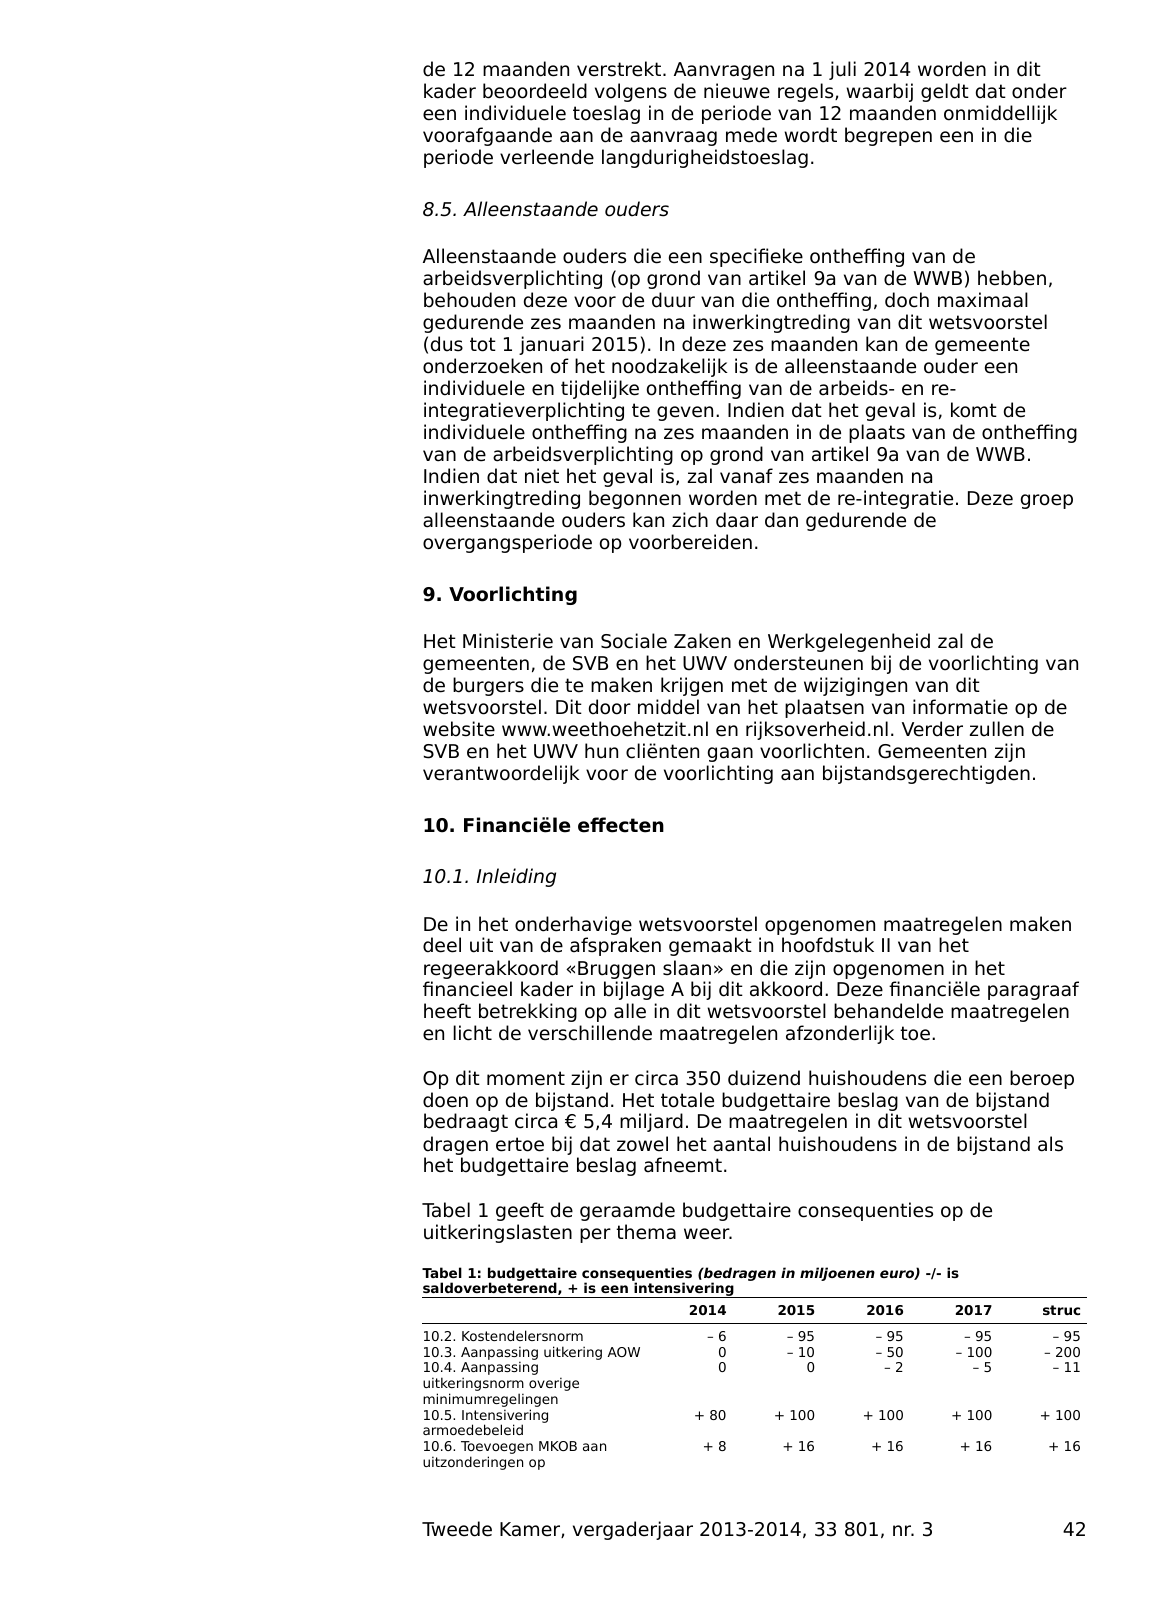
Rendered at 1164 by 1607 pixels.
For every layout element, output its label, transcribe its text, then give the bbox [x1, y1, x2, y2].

table_cell – 11 [998, 1360, 1087, 1407]
table_cell – 95 [732, 1324, 821, 1344]
text De in het onderhavige wetsvoorstel opgenomen maatregelen maken deel uit van de afspraken gemaakt in hoofdstuk II van het regeerakkoord «Bruggen slaan» en die zijn opgenomen in het financieel kader in bijlage A bij dit akkoord. Deze financiële paragraaf heeft betrekking op alle in dit wetsvoorstel behandelde maatregelen en licht de verschillende maatregelen afzonderlijk toe. [422, 913, 1087, 1045]
text Op dit moment zijn er circa 350 duizend huishoudens die een beroep doen op de bijstand. Het totale budgettaire beslag van de bijstand bedraagt circa € 5,4 miljard. De maatregelen in dit wetsvoorstel dragen ertoe bij dat zowel het aantal huishoudens in de bijstand als het budgettaire beslag afneemt. [422, 1067, 1087, 1177]
subtitle 8.5. Alleenstaande ouders [422, 199, 1087, 221]
table_cell – 95 [821, 1324, 909, 1344]
table_cell + 100 [732, 1408, 821, 1439]
table_cell struc [998, 1298, 1087, 1323]
table_cell – 2 [821, 1360, 909, 1407]
subtitle 10. Financiële effecten [422, 814, 1087, 836]
table_cell 0 [644, 1360, 732, 1407]
table_cell 10.4. Aanpassing uitkeringsnorm overige minimumregelingen [422, 1360, 644, 1407]
table_cell – 95 [998, 1324, 1087, 1344]
subtitle 10.1. Inleiding [422, 866, 1087, 888]
table_cell – 5 [910, 1360, 998, 1407]
table_cell + 100 [910, 1408, 998, 1439]
text Het Ministerie van Sociale Zaken en Werkgelegenheid zal de gemeenten, de SVB en het UWV ondersteunen bij de voorlichting van de burgers die te maken krijgen met de wijzigingen van dit wetsvoorstel. Dit door middel van het plaatsen van informatie op de website www.weethoehetzit.nl en rijksoverheid.nl. Verder zullen de SVB en het UWV hun cliënten gaan voorlichten. Gemeenten zijn verantwoordelijk voor de voorlichting aan bijstandsgerechtigden. [422, 631, 1087, 784]
table_cell – 200 [998, 1345, 1087, 1360]
subtitle 9. Voorlichting [422, 584, 1087, 606]
table_cell 2015 [732, 1298, 821, 1323]
text Alleenstaande ouders die een specifieke ontheffing van de arbeidsverplichting (op grond van artikel 9a van de WWB) hebben, behouden deze voor de duur van die ontheffing, doch maximaal gedurende zes maanden na inwerkingtreding van dit wetsvoorstel (dus tot 1 januari 2015). In deze zes maanden kan de gemeente onderzoeken of het noodzakelijk is de alleenstaande ouder een individuele en tijdelijke ontheffing van de arbeids- en re-integratieverplichting te geven. Indien dat het geval is, komt de individuele ontheffing na zes maanden in de plaats van de ontheffing van de arbeidsverplichting op grond van artikel 9a van de WWB. Indien dat niet het geval is, zal vanaf zes maanden na inwerkingtreding begonnen worden met de re-integratie. Deze groep alleenstaande ouders kan zich daar dan gedurende de overgangsperiode op voorbereiden. [422, 246, 1087, 554]
table_cell – 6 [644, 1324, 732, 1344]
table_cell + 16 [821, 1439, 909, 1470]
table_header Tabel 1: budgettaire consequenties (bedragen in miljoenen euro) -/- is saldoverbeterend, + is een intensivering [422, 1265, 1087, 1297]
table_cell + 80 [644, 1408, 732, 1439]
table_cell + 16 [910, 1439, 998, 1470]
text Tabel 1 geeft de geraamde budgettaire consequenties op de uitkeringslasten per thema weer. [422, 1199, 1087, 1243]
table_cell 10.6. Toevoegen MKOB aan uitzonderingen op [422, 1439, 644, 1470]
table_cell 2014 [644, 1298, 732, 1323]
table_cell 10.5. Intensivering armoedebeleid [422, 1408, 644, 1439]
table_cell 10.3. Aanpassing uitkering AOW [422, 1345, 644, 1360]
table_cell 2017 [910, 1298, 998, 1323]
table_cell 0 [644, 1345, 732, 1360]
table_cell + 16 [998, 1439, 1087, 1470]
text de 12 maanden verstrekt. Aanvragen na 1 juli 2014 worden in dit kader beoordeeld volgens de nieuwe regels, waarbij geldt dat onder een individuele toeslag in de periode van 12 maanden onmiddellijk voorafgaande aan de aanvraag mede wordt begrepen een in die periode verleende langdurigheidstoeslag. [422, 59, 1087, 169]
table_cell – 50 [821, 1345, 909, 1360]
table_cell + 8 [644, 1439, 732, 1470]
table_cell + 16 [732, 1439, 821, 1470]
table_cell – 95 [910, 1324, 998, 1344]
table_cell [422, 1298, 644, 1323]
table_cell 2016 [821, 1298, 909, 1323]
table_cell – 10 [732, 1345, 821, 1360]
table_cell + 100 [821, 1408, 909, 1439]
table_cell 0 [732, 1360, 821, 1407]
table_cell + 100 [998, 1408, 1087, 1439]
table_cell 10.2. Kostendelersnorm [422, 1324, 644, 1344]
table_cell – 100 [910, 1345, 998, 1360]
